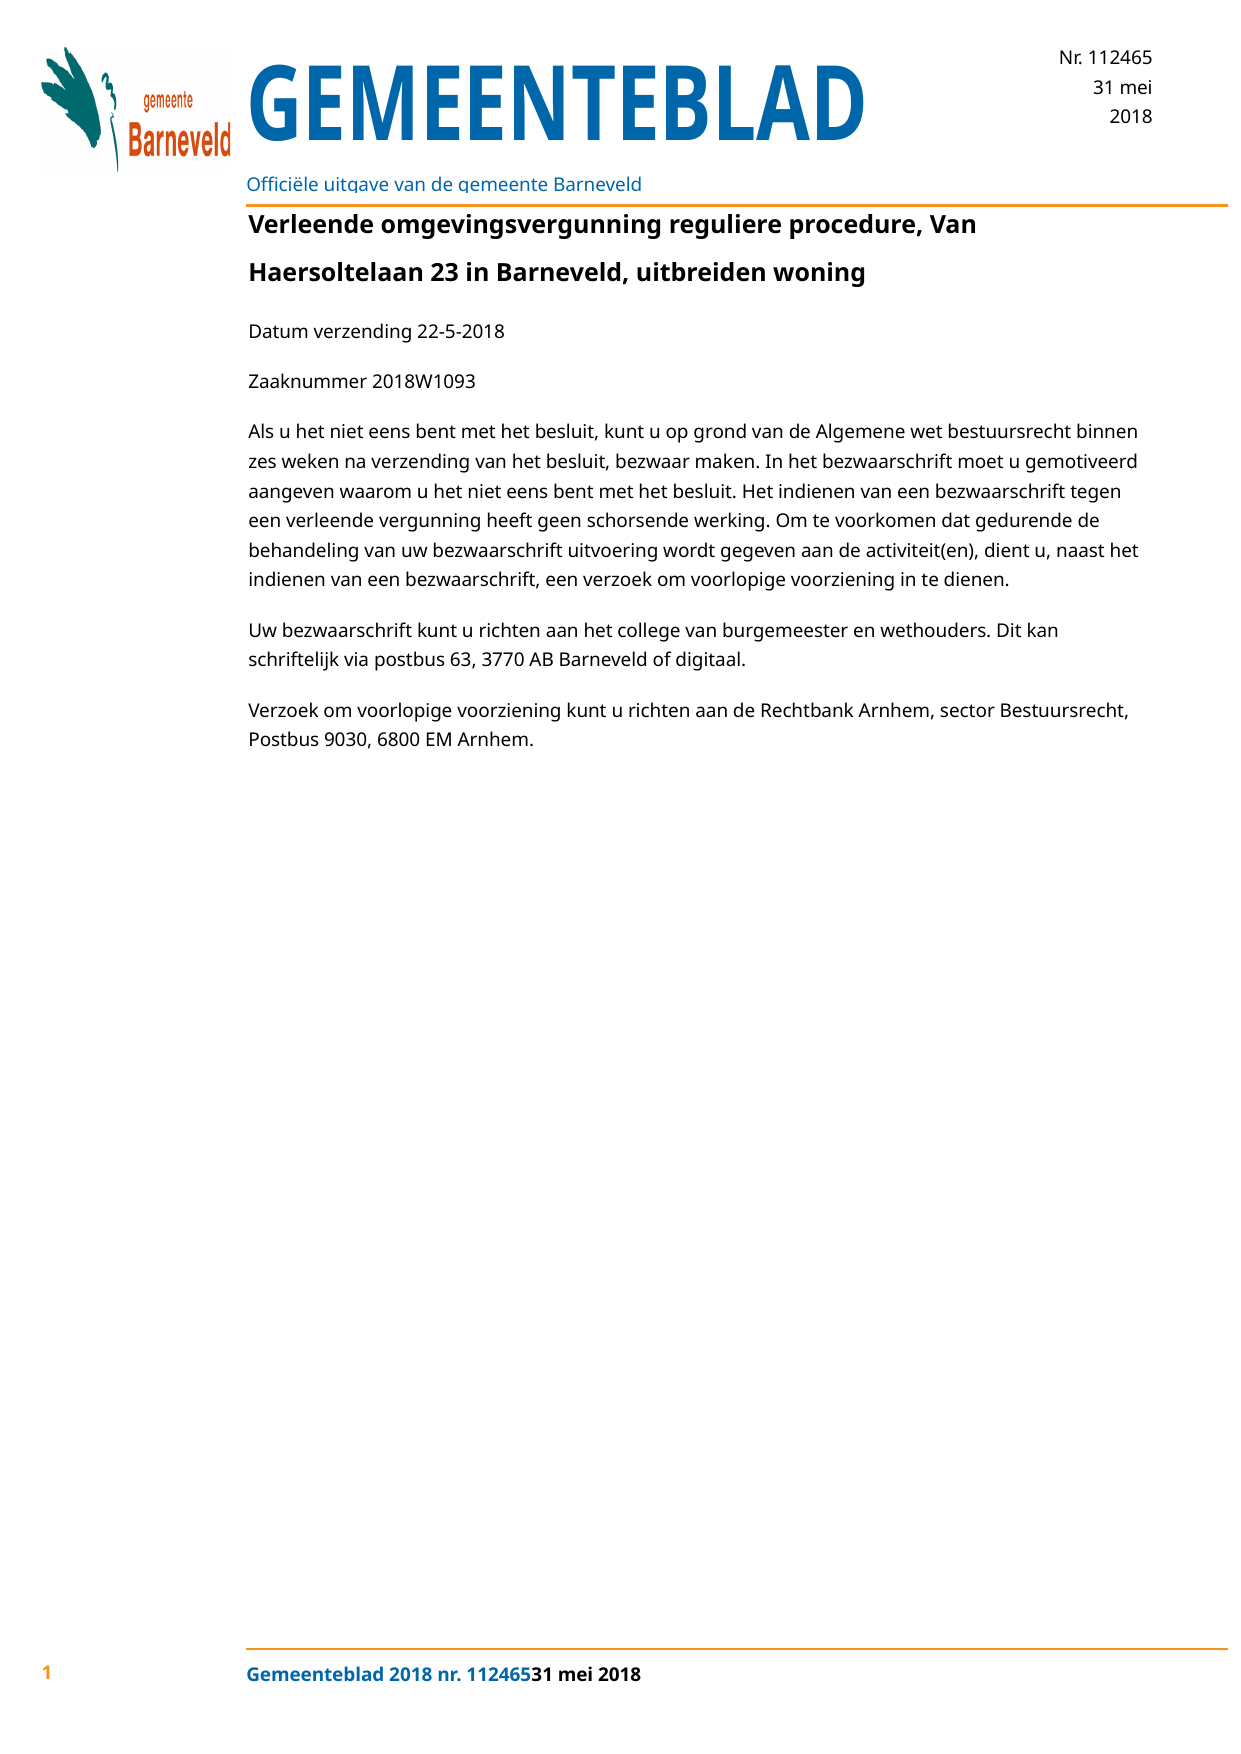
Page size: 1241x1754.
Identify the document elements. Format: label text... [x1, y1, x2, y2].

text Zaaknummer 2018W1093 [248, 368, 1152, 394]
text Datum verzending 22-5-2018 [248, 318, 1152, 344]
text Verzoek om voorlopige voorziening kunt u richten aan de Rechtbank Arnhem, sector Bestuursrecht, Postbus 9030, 6800 EM Arnhem. [248, 697, 1152, 752]
text Als u het niet eens bent met het besluit, kunt u op grond van de Algemene wet bestuursrecht binnen zes weken na verzending van het besluit, bezwaar maken. In het bezwaarschrift moet u gemotiveerd aangeven waarom u het niet eens bent met het besluit. Het indienen van een bezwaarschrift tegen een verleende vergunning heeft geen schorsende werking. Om te voorkomen dat gedurende de behandeling van uw bezwaarschrift uitvoering wordt gegeven aan de activiteit(en), dient u, naast het indienen van een bezwaarschrift, een verzoek om voorlopige voorziening in te dienen. [248, 419, 1152, 592]
text Verleende omgevingsvergunning reguliere procedure, Van Haersoltelaan 23 in Barneveld, uitbreiden woning [248, 207, 1152, 288]
text Uw bezwaarschrift kunt u richten aan het college van burgemeester en wethouders. Dit kan schriftelijk via postbus 63, 3770 AB Barneveld of digitaal. [248, 617, 1152, 672]
picture [41, 47, 231, 172]
